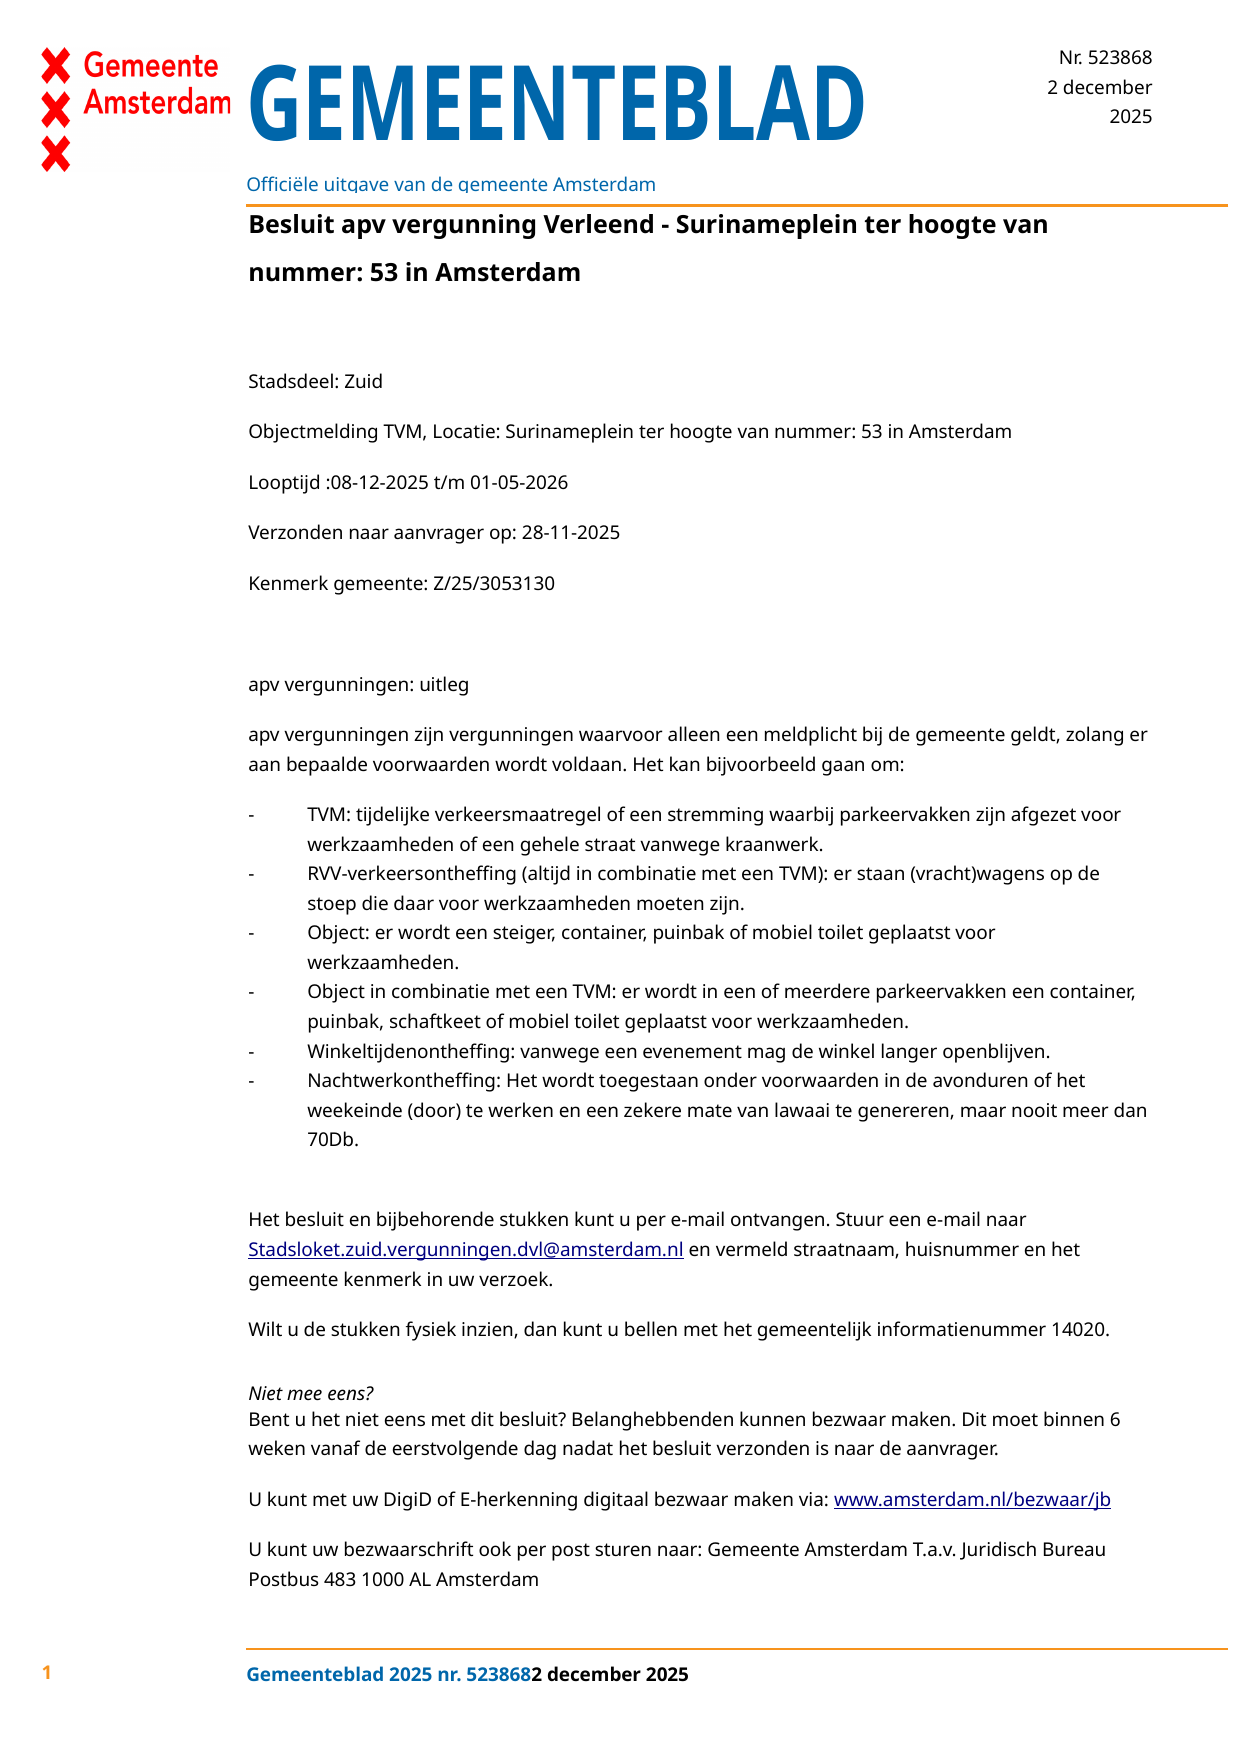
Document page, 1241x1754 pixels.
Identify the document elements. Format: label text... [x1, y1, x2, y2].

text Het besluit en bijbehorende stukken kunt u per e-mail ontvangen. Stuur een e-mail naar Stadsloket.zuid.vergunningen.dvl@amsterdam.nl en vermeld straatnaam, huisnummer en het gemeente kenmerk in uw verzoek. [248, 1207, 1152, 1292]
text Wilt u de stukken fysiek inzien, dan kunt u bellen met het gemeentelijk informatienummer 14020. [248, 1316, 1152, 1342]
text Kenmerk gemeente: Z/25/3053130 [248, 570, 1152, 596]
picture [41, 47, 231, 172]
text Besluit apv vergunning Verleend - Surinameplein ter hoogte van nummer: 53 in Amsterdam [248, 207, 1152, 288]
text U kunt met uw DigiD of E-herkenning digitaal bezwaar maken via: www.amsterdam.nl/bezwaar/jb [248, 1486, 1152, 1512]
text Verzonden naar aanvrager op: 28-11-2025 [248, 519, 1152, 545]
list Winkeltijdenontheffing: vanwege een evenement mag de winkel langer openblijven. [248, 1038, 1152, 1064]
text Looptijd :08-12-2025 t/m 01-05-2026 [248, 469, 1152, 495]
list Nachtwerkontheffing: Het wordt toegestaan onder voorwaarden in de avonduren of het weekeinde (door) te werken en een zekere mate van lawaai te genereren, maar nooit meer dan 70Db. [248, 1067, 1152, 1152]
text Bent u het niet eens met dit besluit? Belanghebbenden kunnen bezwaar maken. Dit moet binnen 6 weken vanaf de eerstvolgende dag nadat het besluit verzonden is naar de aanvrager. [248, 1406, 1152, 1461]
text Niet mee eens? [248, 1380, 1152, 1406]
text apv vergunningen zijn vergunningen waarvoor alleen een meldplicht bij de gemeente geldt, zolang er aan bepaalde voorwaarden wordt voldaan. Het kan bijvoorbeeld gaan om: [248, 721, 1152, 777]
list Object: er wordt een steiger, container, puinbak of mobiel toilet geplaatst voor werkzaamheden. [248, 919, 1152, 975]
list Object in combinatie met een TVM: er wordt in een of meerdere parkeervakken een container, puinbak, schaftkeet of mobiel toilet geplaatst voor werkzaamheden. [248, 979, 1152, 1034]
list TVM: tijdelijke verkeersmaatregel of een stremming waarbij parkeervakken zijn afgezet voor werkzaamheden of een gehele straat vanwege kraanwerk. [248, 801, 1152, 857]
text Stadsdeel: Zuid [248, 368, 1152, 394]
list RVV-verkeersontheffing (altijd in combinatie met een TVM): er staan (vracht)wagens op de stoep die daar voor werkzaamheden moeten zijn. [248, 860, 1152, 916]
text Objectmelding TVM, Locatie: Surinameplein ter hoogte van nummer: 53 in Amsterdam [248, 419, 1152, 444]
text U kunt uw bezwaarschrift ook per post sturen naar: Gemeente Amsterdam T.a.v. Juridisch Bureau Postbus 483 1000 AL Amsterdam [248, 1536, 1152, 1592]
text apv vergunningen: uitleg [248, 671, 1152, 697]
